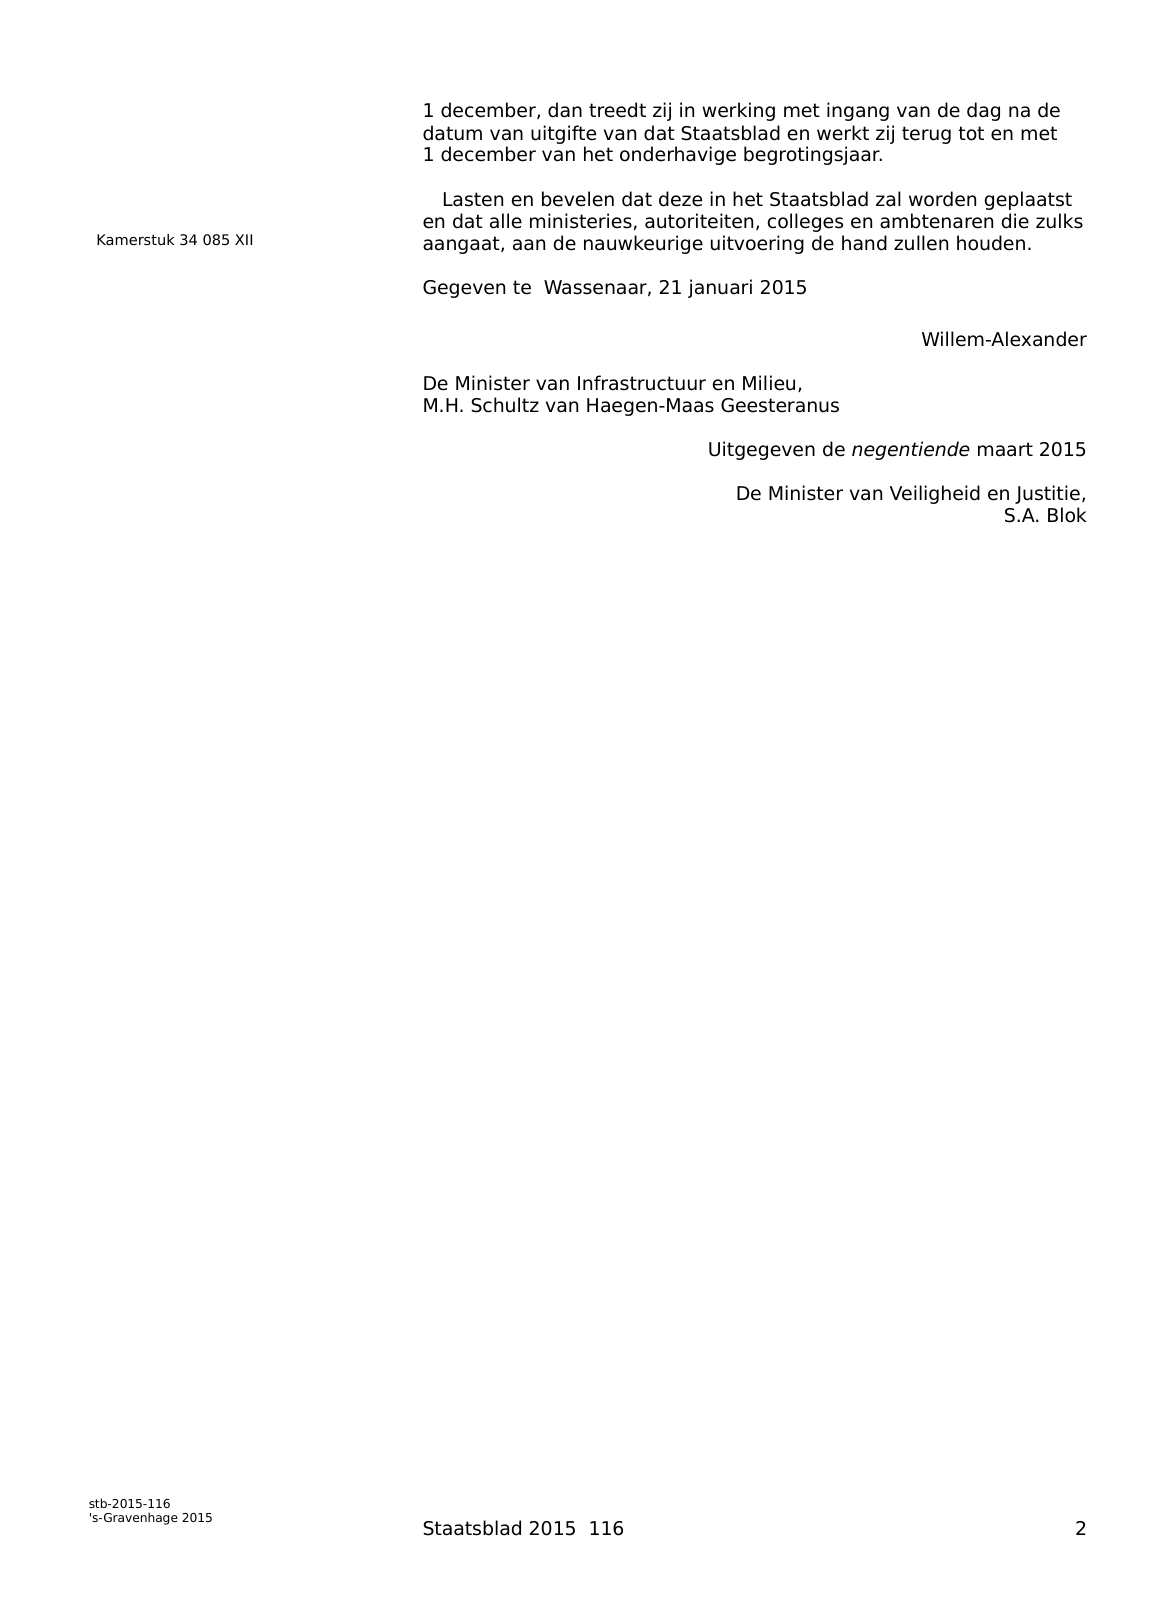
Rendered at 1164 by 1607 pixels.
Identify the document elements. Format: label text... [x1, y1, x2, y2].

text stb-2015-116 [88, 1497, 323, 1511]
text Lasten en bevelen dat deze in het Staatsblad zal worden geplaatst en dat alle ministeries, autoriteiten, colleges en ambtenaren die zulks aangaat, aan de nauwkeurige uitvoering de hand zullen houden. [422, 188, 1087, 254]
text 1 december, dan treedt zij in werking met ingang van de dag na de datum van uitgifte van dat Staatsblad en werkt zij terug tot en met 1 december van het onderhavige begrotingsjaar. [422, 100, 1087, 166]
text Gegeven te Wassenaar, 21 januari 2015 [422, 277, 1087, 299]
text 's-Gravenhage 2015 [88, 1511, 323, 1525]
text De Minister van Infrastructuur en Milieu, M.H. Schultz van Haegen-Maas Geesteranus [422, 373, 1087, 417]
text Kamerstuk 34 085 XII [77, 231, 396, 248]
text Willem-Alexander [422, 329, 1087, 351]
text De Minister van Veiligheid en Justitie, S.A. Blok [422, 483, 1087, 527]
text Uitgegeven de negentiende maart 2015 [422, 439, 1087, 461]
